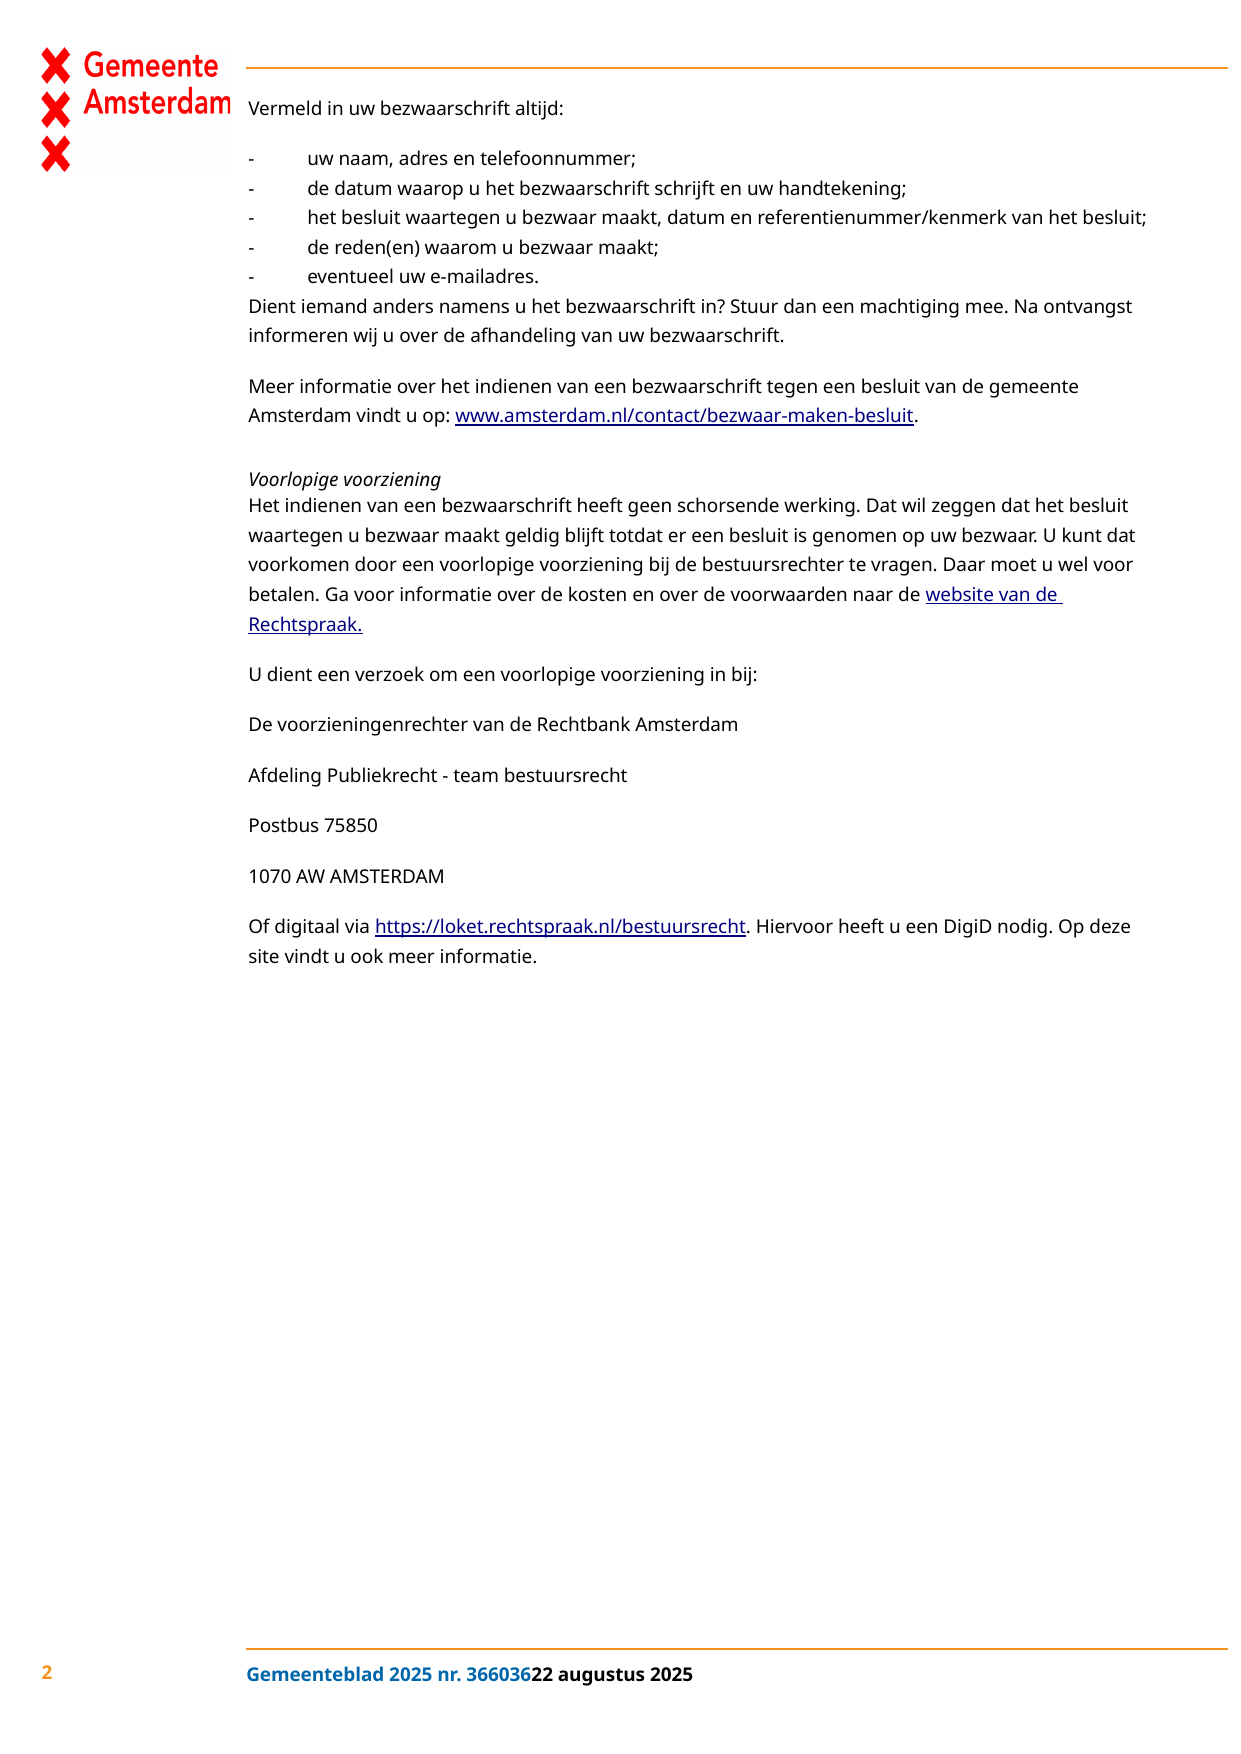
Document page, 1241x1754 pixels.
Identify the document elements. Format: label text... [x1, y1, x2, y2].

text Meer informatie over het indienen van een bezwaarschrift tegen een besluit van de gemeente Amsterdam vindt u op: www.amsterdam.nl/contact/bezwaar-maken-besluit. [248, 373, 1152, 428]
text Dient iemand anders namens u het bezwaarschrift in? Stuur dan een machtiging mee. Na ontvangst informeren wij u over de afhandeling van uw bezwaarschrift. [248, 293, 1152, 348]
list eventueel uw e-mailadres. [248, 263, 1152, 289]
text De voorzieningenrechter van de Rechtbank Amsterdam [248, 712, 1152, 737]
text Afdeling Publiekrecht - team bestuursrecht [248, 762, 1152, 788]
picture [41, 47, 231, 172]
text Vermeld in uw bezwaarschrift altijd: [248, 95, 1152, 121]
list de reden(en) waarom u bezwaar maakt; [248, 234, 1152, 260]
text Of digitaal via https://loket.rechtspraak.nl/bestuursrecht. Hiervoor heeft u een DigiD nodig. Op deze site vindt u ook meer informatie. [248, 913, 1152, 968]
text Postbus 75850 [248, 812, 1152, 838]
text Voorlopige voorziening [248, 467, 1152, 492]
list uw naam, adres en telefoonnummer; [248, 145, 1152, 171]
text Het indienen van een bezwaarschrift heeft geen schorsende werking. Dat wil zeggen dat het besluit waartegen u bezwaar maakt geldig blijft totdat er een besluit is genomen op uw bezwaar. U kunt dat voorkomen door een voorlopige voorziening bij de bestuursrechter te vragen. Daar moet u wel voor betalen. Ga voor informatie over de kosten en over de voorwaarden naar de website van de Rechtspraak. [248, 492, 1152, 636]
text 1070 AW AMSTERDAM [248, 863, 1152, 888]
text U dient een verzoek om een voorlopige voorziening in bij: [248, 661, 1152, 687]
list het besluit waartegen u bezwaar maakt, datum en referentienummer/kenmerk van het besluit; [248, 204, 1152, 230]
list de datum waarop u het bezwaarschrift schrijft en uw handtekening; [248, 175, 1152, 201]
